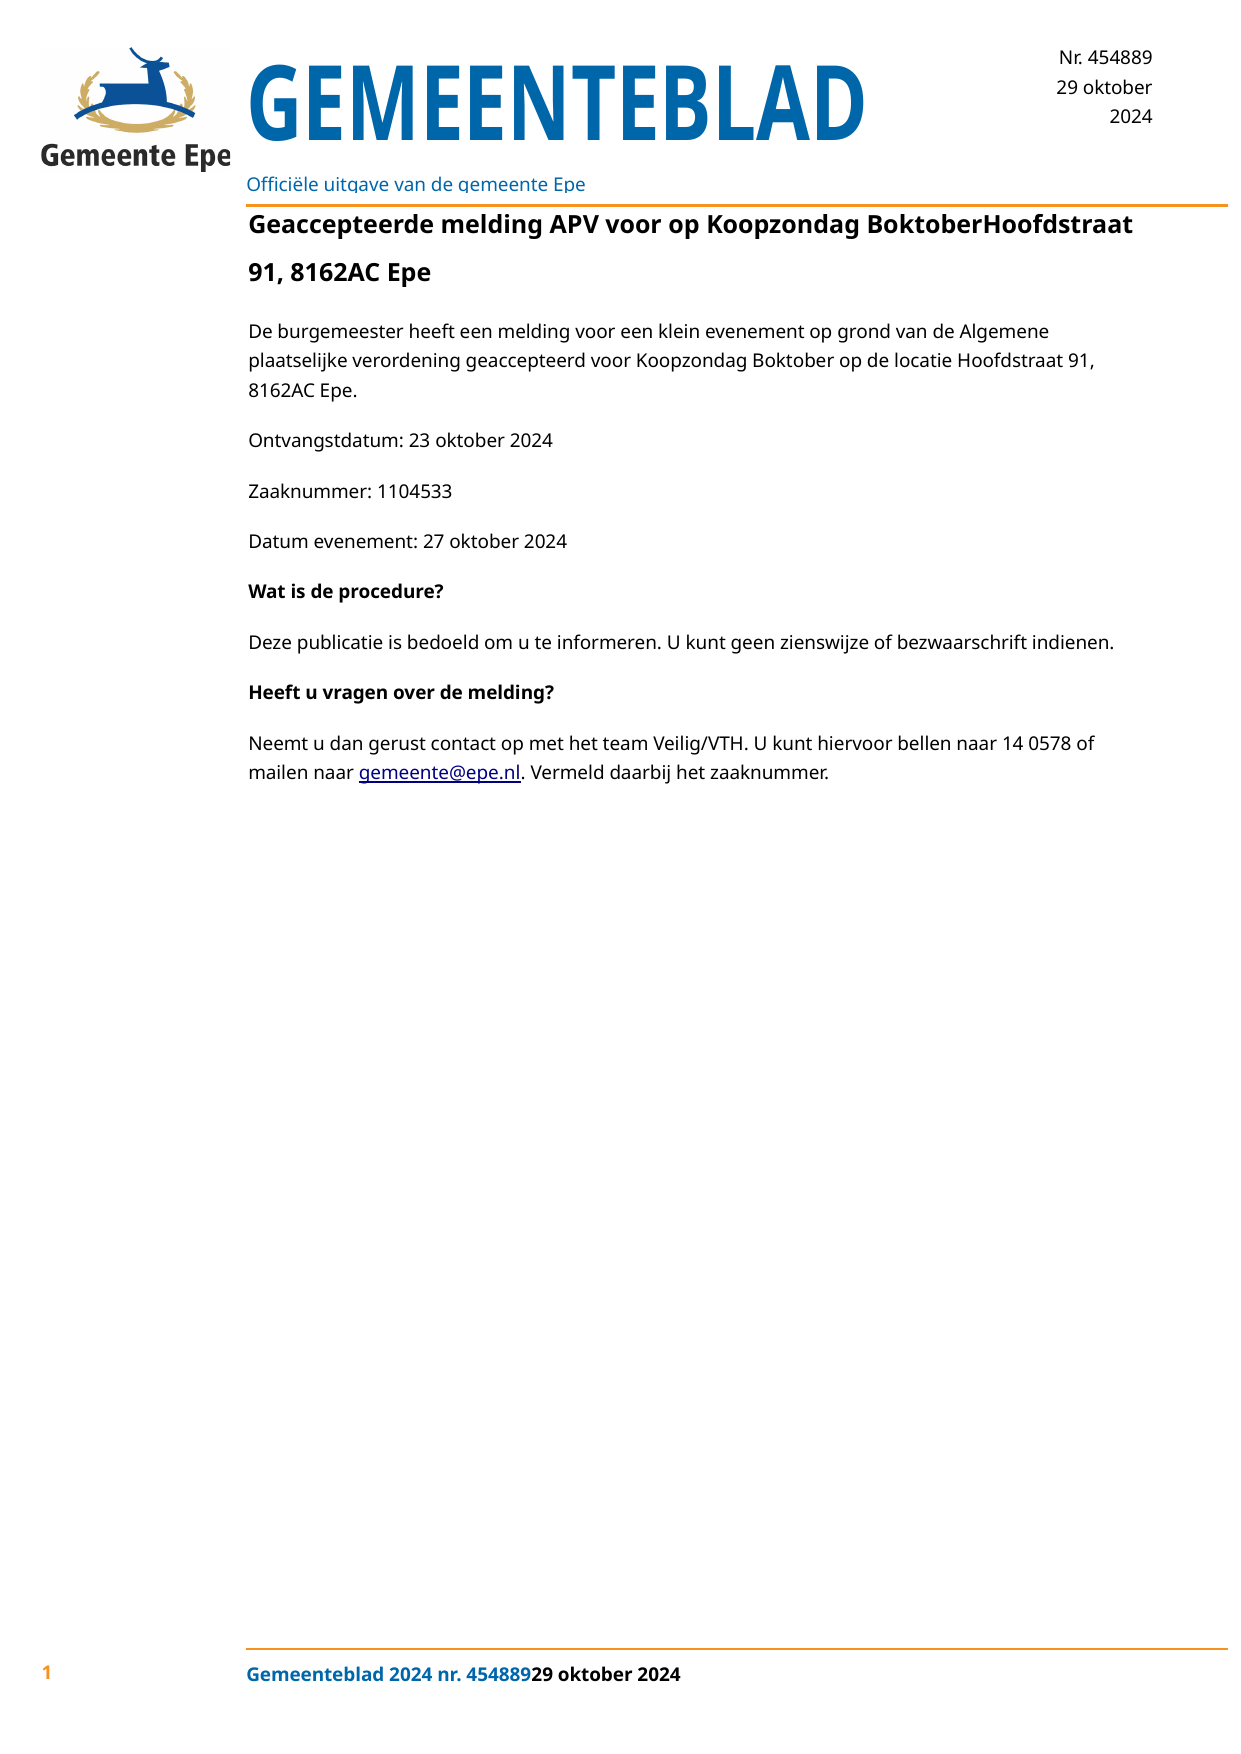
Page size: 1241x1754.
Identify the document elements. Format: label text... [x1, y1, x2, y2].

text Deze publicatie is bedoeld om u te informeren. U kunt geen zienswijze of bezwaarschrift indienen. [248, 629, 1152, 655]
text Ontvangstdatum: 23 oktober 2024 [248, 427, 1152, 453]
text Heeft u vragen over de melding? [248, 679, 1152, 705]
text Geaccepteerde melding APV voor op Koopzondag BoktoberHoofdstraat 91, 8162AC Epe [248, 207, 1152, 288]
picture [41, 47, 231, 172]
text De burgemeester heeft een melding voor een klein evenement op grond van de Algemene plaatselijke verordening geaccepteerd voor Koopzondag Boktober op de locatie Hoofdstraat 91, 8162AC Epe. [248, 318, 1152, 403]
text Neemt u dan gerust contact op met het team Veilig/VTH. U kunt hiervoor bellen naar 14 0578 of mailen naar gemeente@epe.nl. Vermeld daarbij het zaaknummer. [248, 730, 1152, 785]
text Wat is de procedure? [248, 579, 1152, 604]
text Datum evenement: 27 oktober 2024 [248, 528, 1152, 554]
text Zaaknummer: 1104533 [248, 478, 1152, 504]
